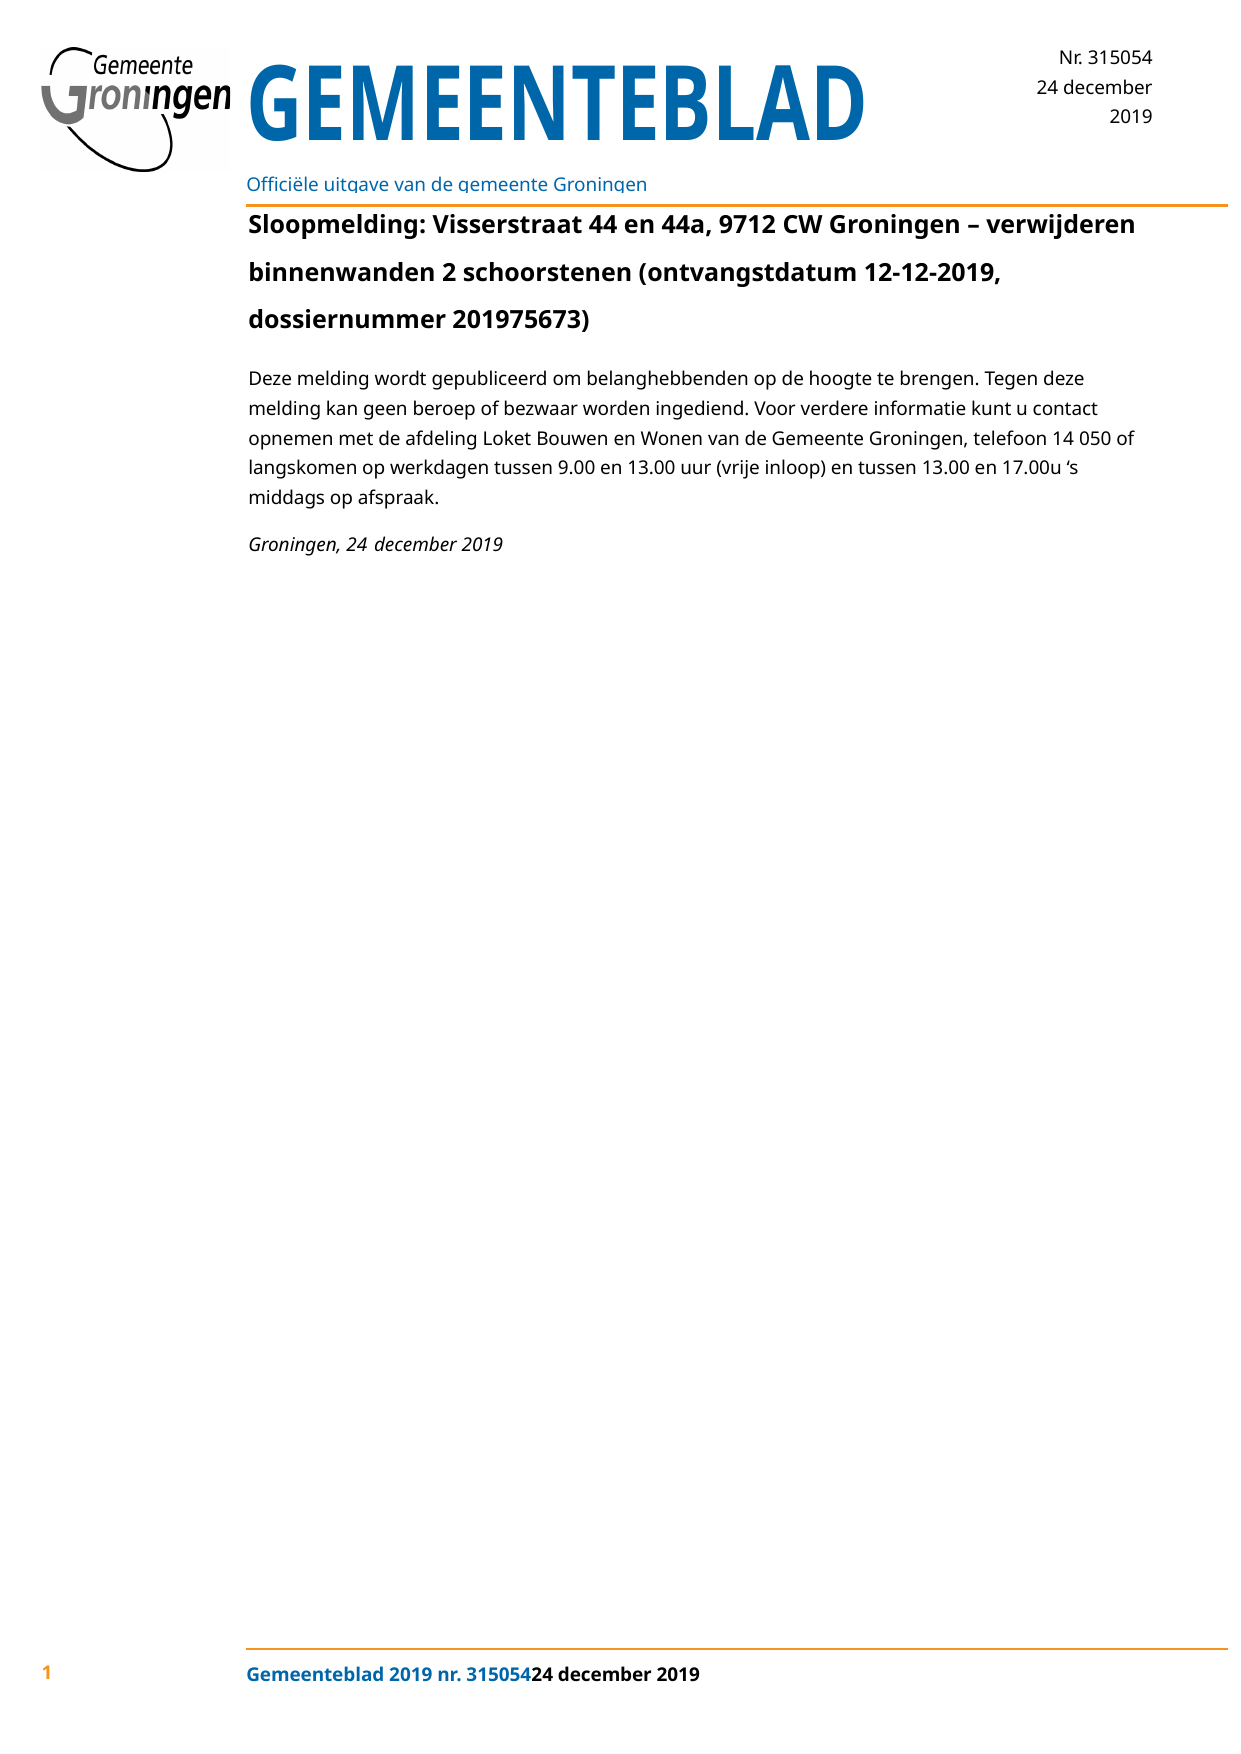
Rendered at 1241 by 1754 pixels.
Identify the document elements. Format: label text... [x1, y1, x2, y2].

picture [41, 47, 231, 172]
text Groningen, 24 december 2019 [248, 532, 1152, 557]
text Sloopmelding: Visserstraat 44 en 44a, 9712 CW Groningen – verwijderen binnenwanden 2 schoorstenen (ontvangstdatum 12-12-2019, dossiernummer 201975673) [248, 207, 1152, 336]
text Deze melding wordt gepubliceerd om belanghebbenden op de hoogte te brengen. Tegen deze melding kan geen beroep of bezwaar worden ingediend. Voor verdere informatie kunt u contact opnemen met de afdeling Loket Bouwen en Wonen van de Gemeente Groningen, telefoon 14 050 of langskomen op werkdagen tussen 9.00 en 13.00 uur (vrije inloop) en tussen 13.00 en 17.00u ‘s middags op afspraak. [248, 366, 1152, 509]
